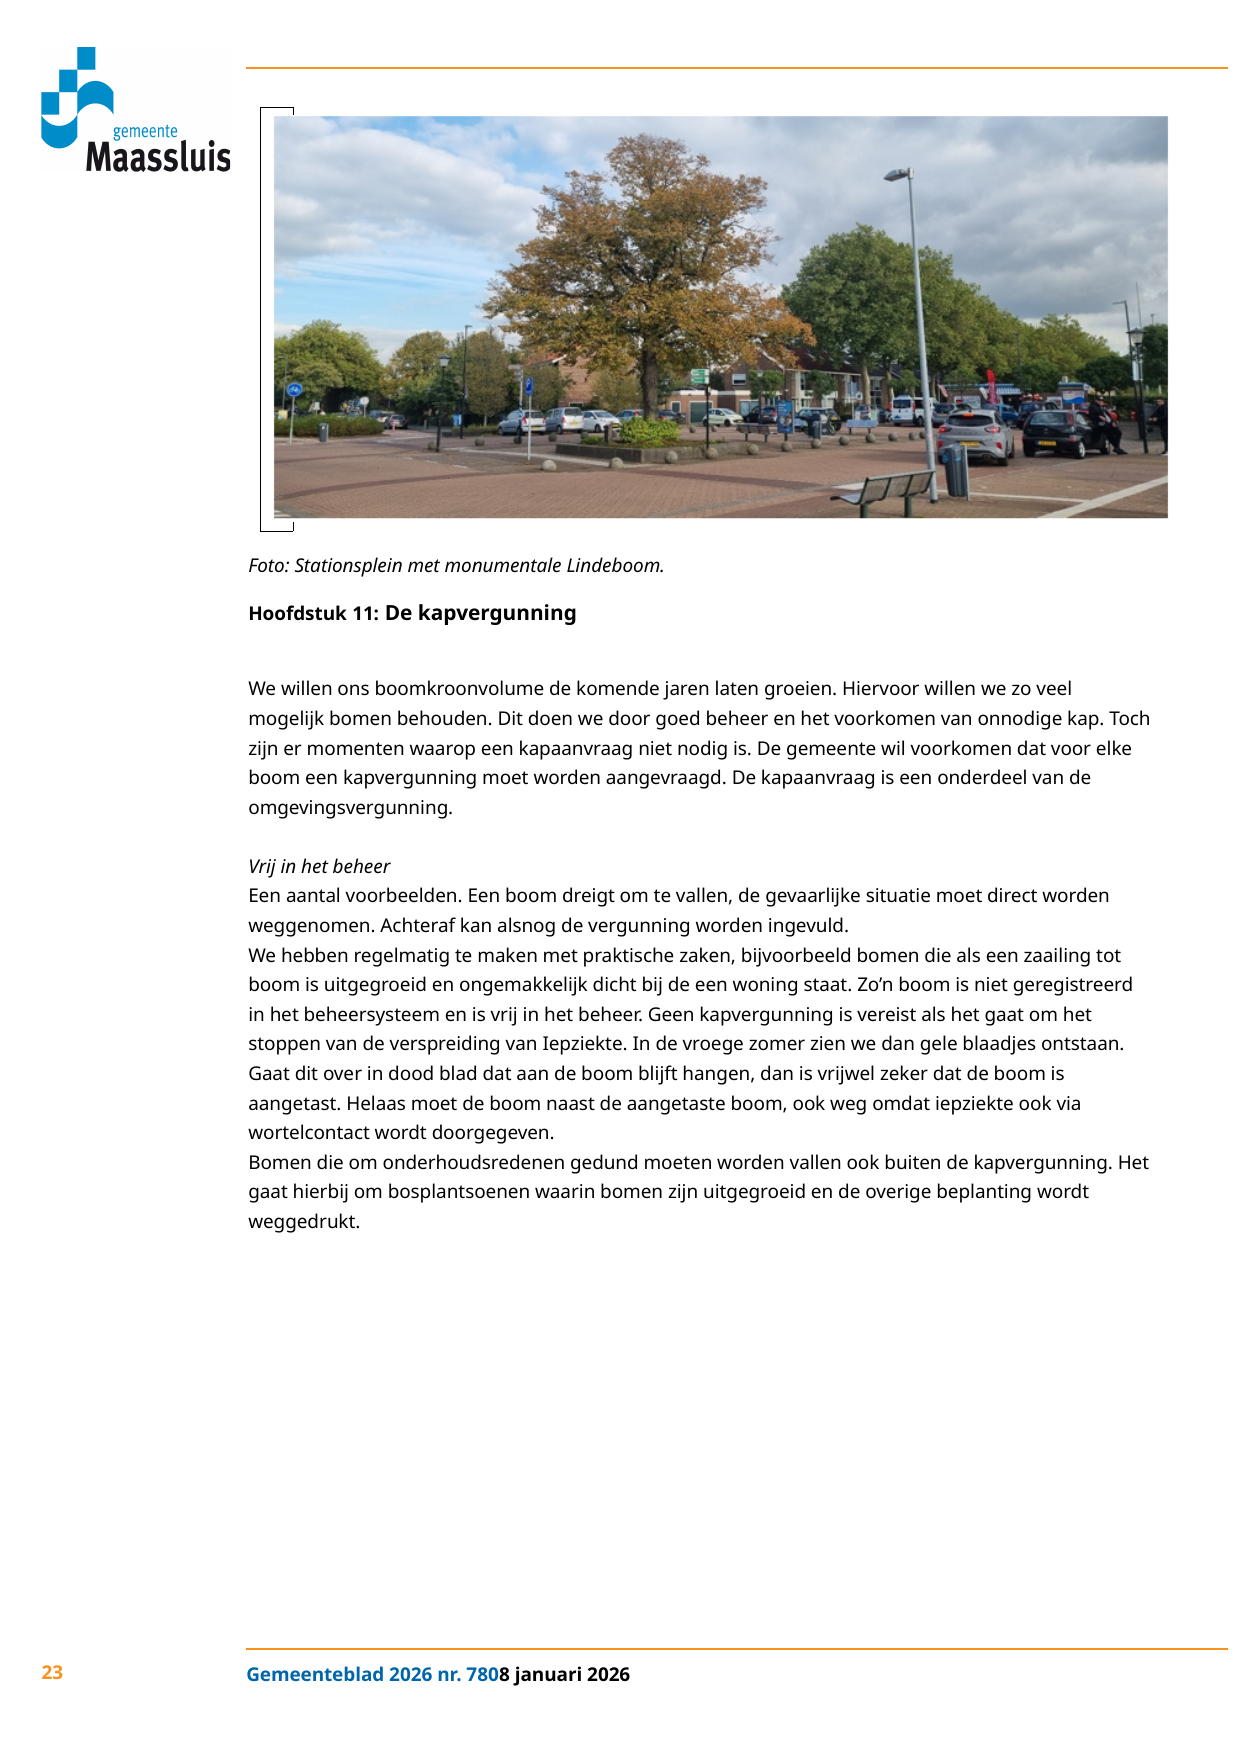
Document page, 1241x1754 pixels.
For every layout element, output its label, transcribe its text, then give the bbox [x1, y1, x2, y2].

text Bomen die om onderhoudsredenen gedund moeten worden vallen ook buiten de kapvergunning. Het gaat hierbij om bosplantsoenen waarin bomen zijn uitgegroeid en de overige beplanting wordt weggedrukt. [248, 1149, 1152, 1234]
text We hebben regelmatig te maken met praktische zaken, bijvoorbeeld bomen die als een zaailing tot boom is uitgegroeid en ongemakkelijk dicht bij de een woning staat. Zo’n boom is niet geregistreerd in het beheersysteem en is vrij in het beheer. Geen kapvergunning is vereist als het gaat om het stoppen van de verspreiding van Iepziekte. In de vroege zomer zien we dan gele blaadjes ontstaan. Gaat dit over in dood blad dat aan de boom blijft hangen, dan is vrijwel zeker dat de boom is aangetast. Helaas moet de boom naast de aangetaste boom, ook weg omdat iepziekte ook via wortelcontact wordt doorgegeven. [248, 942, 1152, 1145]
picture [268, 115, 1173, 522]
picture [41, 47, 231, 172]
picture [41, 47, 77, 92]
text Foto: Stationsplein met monumentale Lindeboom. [248, 552, 1152, 578]
text Een aantal voorbeelden. Een boom dreigt om te vallen, de gevaarlijke situatie moet direct worden weggenomen. Achteraf kan alsnog de vergunning worden ingevuld. [248, 883, 1152, 938]
text Hoofdstuk 11: De kapvergunning [248, 598, 1152, 626]
text We willen ons boomkroonvolume de komende jaren laten groeien. Hiervoor willen we zo veel mogelijk bomen behouden. Dit doen we door goed beheer en het voorkomen van onnodige kap. Toch zijn er momenten waarop een kapaanvraag niet nodig is. De gemeente wil voorkomen dat voor elke boom een kapvergunning moet worden aangevraagd. De kapaanvraag is een onderdeel van de omgevingsvergunning. [248, 676, 1152, 819]
text Vrij in het beheer [248, 853, 1152, 879]
